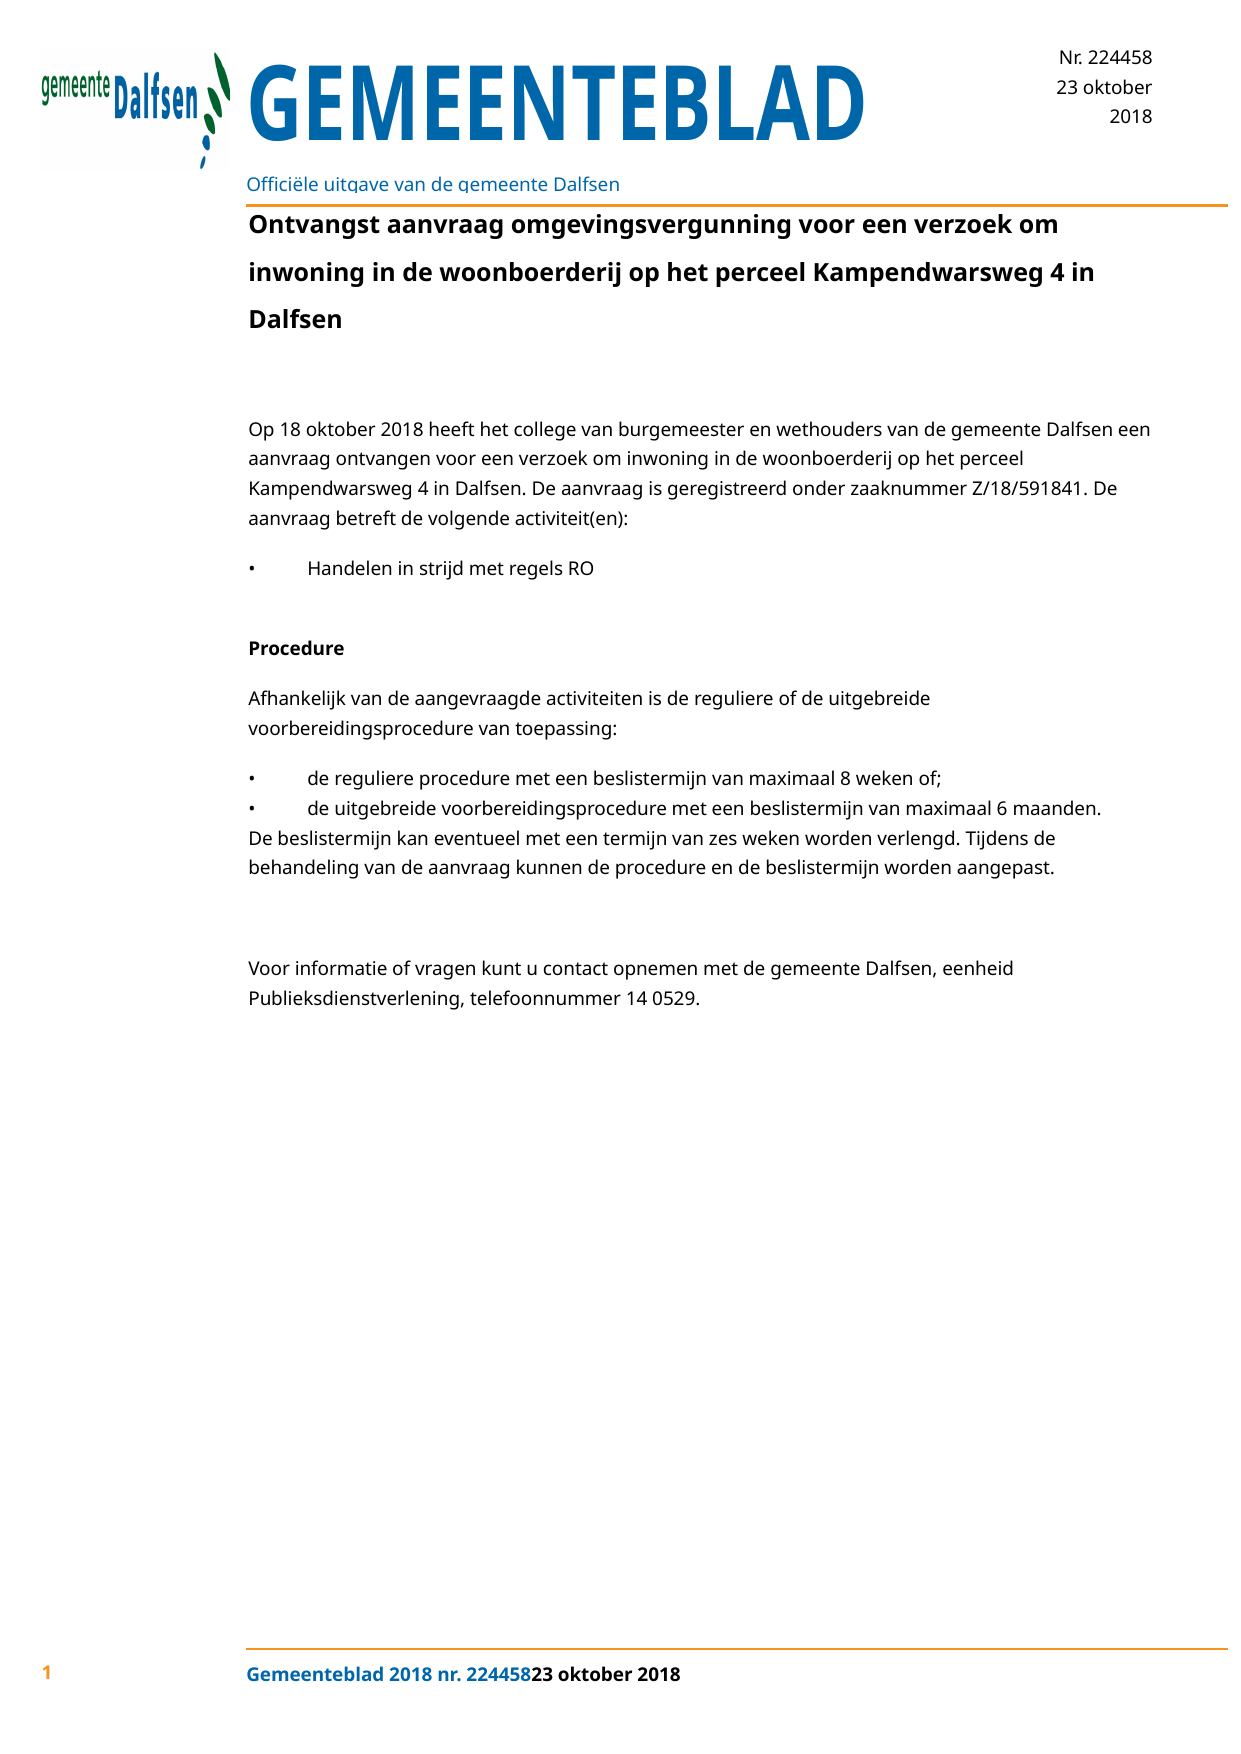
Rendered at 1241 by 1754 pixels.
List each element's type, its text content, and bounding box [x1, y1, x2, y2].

text Voor informatie of vragen kunt u contact opnemen met de gemeente Dalfsen, eenheid Publieksdienstverlening, telefoonnummer 14 0529. [248, 955, 1152, 1010]
picture [41, 47, 231, 172]
list de uitgebreide voorbereidingsprocedure met een beslistermijn van maximaal 6 maanden. [248, 795, 1152, 821]
list de reguliere procedure met een beslistermijn van maximaal 8 weken of; [248, 766, 1152, 791]
text Op 18 oktober 2018 heeft het college van burgemeester en wethouders van de gemeente Dalfsen een aanvraag ontvangen voor een verzoek om inwoning in de woonboerderij op het perceel Kampendwarsweg 4 in Dalfsen. De aanvraag is geregistreerd onder zaaknummer Z/18/591841. De aanvraag betreft de volgende activiteit(en): [248, 416, 1152, 530]
text De beslistermijn kan eventueel met een termijn van zes weken worden verlengd. Tijdens de behandeling van de aanvraag kunnen de procedure en de beslistermijn worden aangepast. [248, 825, 1152, 880]
text Ontvangst aanvraag omgevingsvergunning voor een verzoek om inwoning in de woonboerderij op het perceel Kampendwarsweg 4 in Dalfsen [248, 207, 1152, 336]
text Procedure [248, 635, 1152, 661]
list Handelen in strijd met regels RO [248, 555, 1152, 581]
text Afhankelijk van de aangevraagde activiteiten is de reguliere of de uitgebreide voorbereidingsprocedure van toepassing: [248, 686, 1152, 741]
